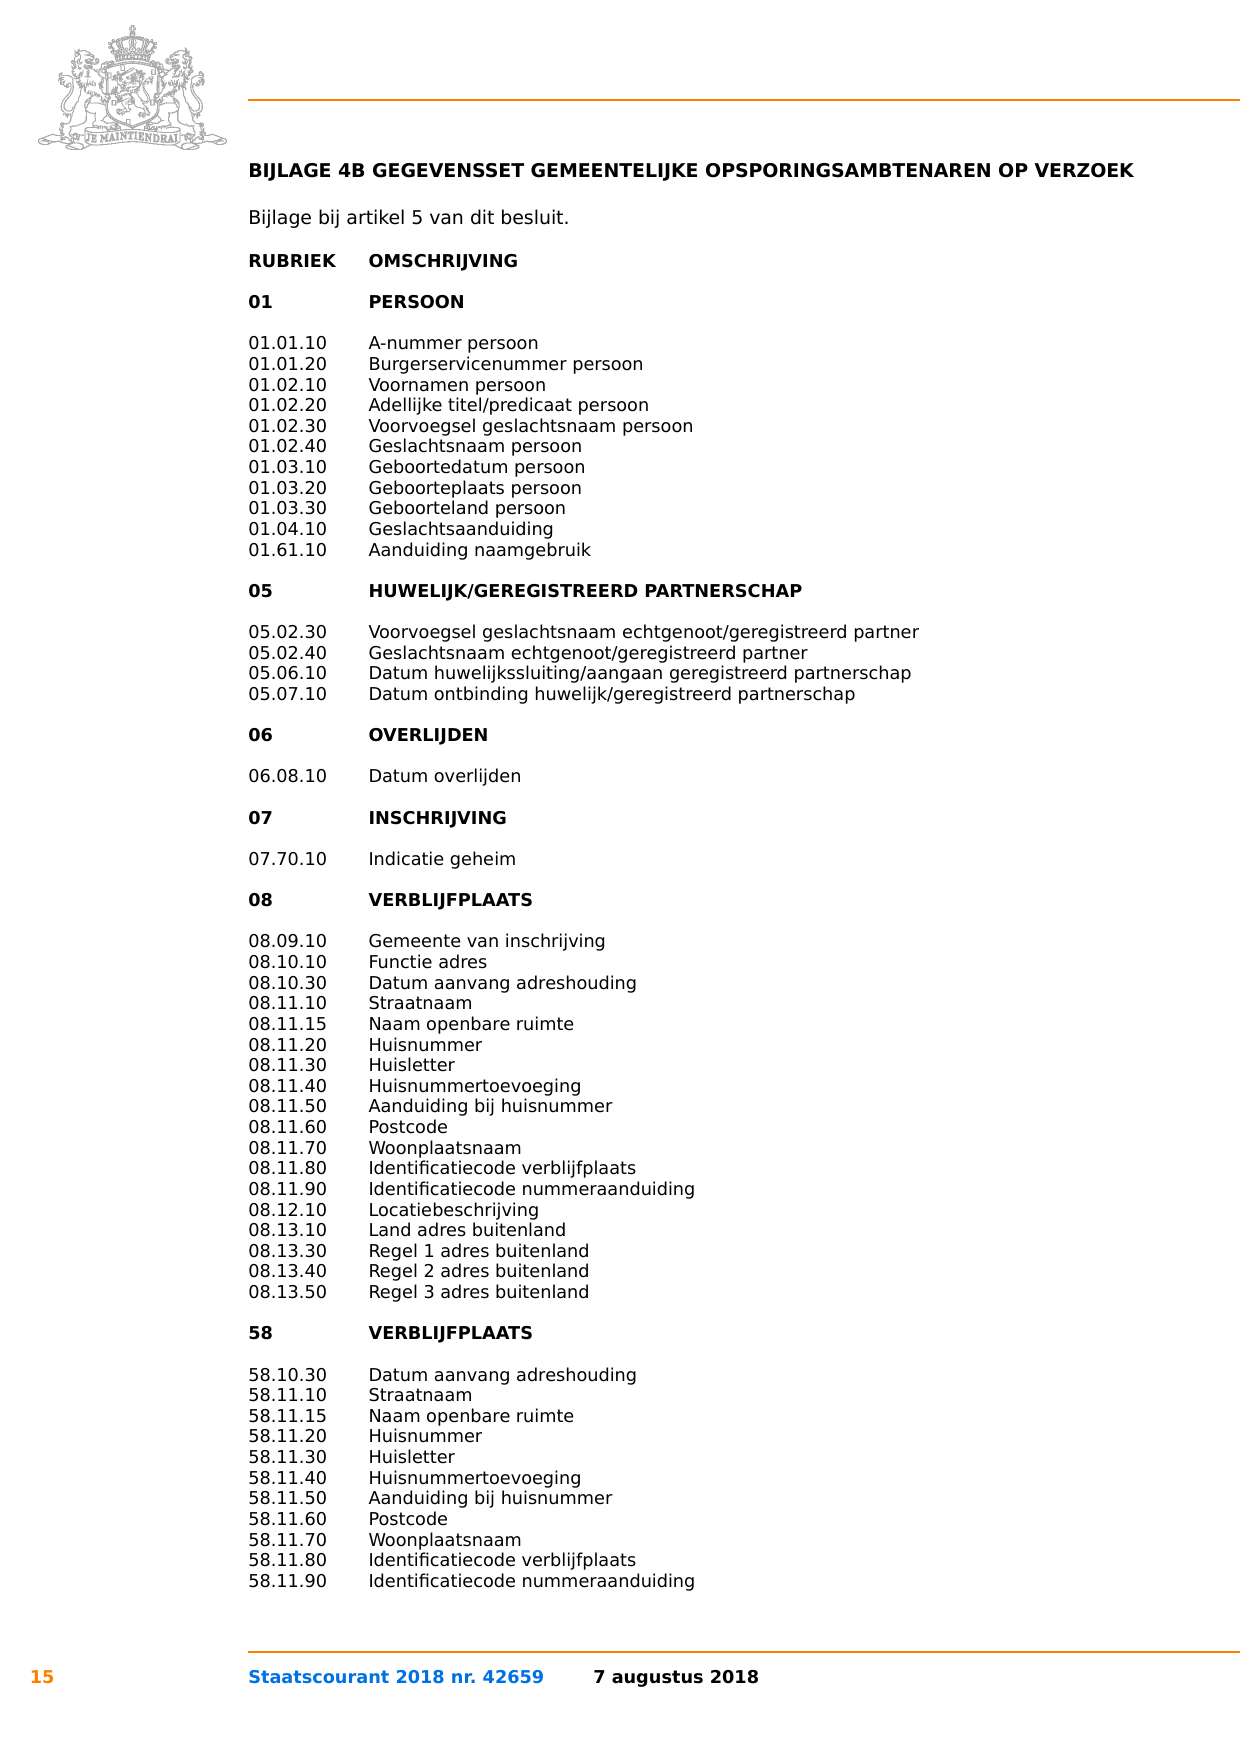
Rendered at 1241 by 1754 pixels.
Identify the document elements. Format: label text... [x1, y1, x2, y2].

table_cell 01.01.20 [248, 354, 362, 374]
table_cell 08.11.80 [248, 1158, 362, 1179]
table_cell INSCHRIJVING [363, 808, 1163, 828]
table_cell 08.11.40 [248, 1076, 362, 1096]
table_cell 08.13.30 [248, 1241, 362, 1261]
table_cell Datum overlijden [363, 766, 1163, 787]
table_cell Postcode [363, 1509, 1163, 1529]
table_cell VERBLIJFPLAATS [363, 890, 1163, 911]
table_cell [363, 787, 1163, 808]
table_cell 08.09.10 [248, 931, 362, 952]
table_cell 07.70.10 [248, 849, 362, 869]
table_cell 07 [248, 808, 362, 828]
table_cell Postcode [363, 1117, 1163, 1138]
table_cell Woonplaatsnaam [363, 1530, 1163, 1550]
table_cell 01.03.10 [248, 457, 362, 478]
table_cell 05.06.10 [248, 663, 362, 684]
table_cell Geslachtsnaam persoon [363, 436, 1163, 457]
table_cell OVERLIJDEN [363, 725, 1163, 746]
table_cell Huisnummertoevoeging [363, 1468, 1163, 1488]
table_cell Woonplaatsnaam [363, 1138, 1163, 1158]
table_cell [248, 911, 362, 931]
table_cell 08.13.40 [248, 1261, 362, 1282]
table_cell 05.02.30 [248, 622, 362, 643]
table_cell 01.02.40 [248, 436, 362, 457]
table_cell Huisletter [363, 1447, 1163, 1468]
table_cell Aanduiding bij huisnummer [363, 1096, 1163, 1117]
table_cell [363, 601, 1163, 622]
table_cell 58.11.30 [248, 1447, 362, 1468]
table_cell Regel 2 adres buitenland [363, 1261, 1163, 1282]
table_cell Land adres buitenland [363, 1220, 1163, 1241]
table_cell Huisletter [363, 1055, 1163, 1076]
table_cell 08.13.50 [248, 1282, 362, 1303]
table_cell [363, 313, 1163, 333]
table_cell [363, 870, 1163, 890]
subtitle BIJLAGE 4B GEGEVENSSET GEMEENTELIJKE OPSPORINGSAMBTENAREN OP VERZOEK [248, 160, 1163, 182]
table_cell 58.11.10 [248, 1385, 362, 1406]
table_cell [248, 870, 362, 890]
table_cell 08.11.60 [248, 1117, 362, 1138]
table_cell A-nummer persoon [363, 333, 1163, 354]
table_cell Geboorteplaats persoon [363, 478, 1163, 498]
table_cell Straatnaam [363, 993, 1163, 1014]
table_cell Datum aanvang adreshouding [363, 973, 1163, 993]
table_cell 08.13.10 [248, 1220, 362, 1241]
table_cell 58.11.60 [248, 1509, 362, 1529]
table_cell Geboortedatum persoon [363, 457, 1163, 478]
table_cell Geslachtsnaam echtgenoot/geregistreerd partner [363, 643, 1163, 663]
table_cell 01 [248, 292, 362, 313]
table_cell 58.11.20 [248, 1426, 362, 1447]
table_cell Aanduiding bij huisnummer [363, 1488, 1163, 1509]
table_cell 08.11.70 [248, 1138, 362, 1158]
table_cell HUWELIJK/GEREGISTREERD PARTNERSCHAP [363, 581, 1163, 601]
table_cell PERSOON [363, 292, 1163, 313]
table_cell [363, 746, 1163, 766]
table_header RUBRIEK [248, 251, 362, 271]
table_cell 08.11.90 [248, 1179, 362, 1199]
table_cell 01.01.10 [248, 333, 362, 354]
table_cell 08.10.30 [248, 973, 362, 993]
table_cell Naam openbare ruimte [363, 1406, 1163, 1426]
table_cell Gemeente van inschrijving [363, 931, 1163, 952]
table_cell [363, 1344, 1163, 1364]
table_cell Functie adres [363, 952, 1163, 973]
table_cell 58.10.30 [248, 1365, 362, 1385]
table_cell 58.11.15 [248, 1406, 362, 1426]
table_cell Locatiebeschrijving [363, 1200, 1163, 1220]
picture [38, 25, 227, 150]
table_cell [248, 746, 362, 766]
table_cell [248, 271, 362, 292]
table_cell Identificatiecode verblijfplaats [363, 1550, 1163, 1571]
table_header OMSCHRIJVING [363, 251, 1163, 271]
table_cell 06 [248, 725, 362, 746]
table_cell Straatnaam [363, 1385, 1163, 1406]
table_cell Regel 1 adres buitenland [363, 1241, 1163, 1261]
table_cell 01.02.20 [248, 395, 362, 416]
table_cell 08 [248, 890, 362, 911]
table_cell Identificatiecode nummeraanduiding [363, 1571, 1163, 1591]
text Bijlage bij artikel 5 van dit besluit. [248, 207, 1163, 229]
table_cell 01.04.10 [248, 519, 362, 539]
table_cell [248, 828, 362, 849]
table_cell 08.10.10 [248, 952, 362, 973]
table_cell Geslachtsaanduiding [363, 519, 1163, 539]
table_cell 05.07.10 [248, 684, 362, 704]
table_cell Adellijke titel/predicaat persoon [363, 395, 1163, 416]
table_cell Huisnummer [363, 1035, 1163, 1055]
table_cell 08.11.20 [248, 1035, 362, 1055]
table_cell Datum aanvang adreshouding [363, 1365, 1163, 1385]
table_cell [248, 601, 362, 622]
table_cell [248, 1344, 362, 1364]
table_cell 01.61.10 [248, 540, 362, 560]
table_cell Datum ontbinding huwelijk/geregistreerd partnerschap [363, 684, 1163, 704]
table_cell [363, 271, 1163, 292]
table_cell Naam openbare ruimte [363, 1014, 1163, 1034]
table_cell Voornamen persoon [363, 375, 1163, 395]
table_cell 58.11.90 [248, 1571, 362, 1591]
table_cell 05 [248, 581, 362, 601]
table_cell Huisnummer [363, 1426, 1163, 1447]
table_cell 08.11.10 [248, 993, 362, 1014]
table_cell [248, 787, 362, 808]
table_cell Aanduiding naamgebruik [363, 540, 1163, 560]
table_cell 58.11.70 [248, 1530, 362, 1550]
table_cell 08.12.10 [248, 1200, 362, 1220]
table_cell Burgerservicenummer persoon [363, 354, 1163, 374]
table_cell 58 [248, 1323, 362, 1344]
table_cell 58.11.40 [248, 1468, 362, 1488]
table_cell [363, 911, 1163, 931]
table_cell 01.02.30 [248, 416, 362, 436]
table_cell 08.11.30 [248, 1055, 362, 1076]
table_cell Voorvoegsel geslachtsnaam persoon [363, 416, 1163, 436]
table_cell Identificatiecode nummeraanduiding [363, 1179, 1163, 1199]
table_cell [363, 1303, 1163, 1323]
table_cell [248, 1303, 362, 1323]
table_cell 01.03.30 [248, 498, 362, 519]
table_cell [363, 828, 1163, 849]
table_cell [363, 560, 1163, 581]
table_cell 58.11.50 [248, 1488, 362, 1509]
table_cell 58.11.80 [248, 1550, 362, 1571]
table_cell [248, 313, 362, 333]
table_cell Identificatiecode verblijfplaats [363, 1158, 1163, 1179]
table_cell 08.11.15 [248, 1014, 362, 1034]
table_cell 05.02.40 [248, 643, 362, 663]
table_cell 01.03.20 [248, 478, 362, 498]
table_cell Indicatie geheim [363, 849, 1163, 869]
table_cell [363, 705, 1163, 725]
table_cell [248, 705, 362, 725]
table_cell Datum huwelijkssluiting/aangaan geregistreerd partnerschap [363, 663, 1163, 684]
table_cell 08.11.50 [248, 1096, 362, 1117]
table_cell Geboorteland persoon [363, 498, 1163, 519]
table_cell Regel 3 adres buitenland [363, 1282, 1163, 1303]
table_cell [248, 560, 362, 581]
table_cell Voorvoegsel geslachtsnaam echtgenoot/geregistreerd partner [363, 622, 1163, 643]
table_cell VERBLIJFPLAATS [363, 1323, 1163, 1344]
table_cell 01.02.10 [248, 375, 362, 395]
table_cell Huisnummertoevoeging [363, 1076, 1163, 1096]
table_cell 06.08.10 [248, 766, 362, 787]
